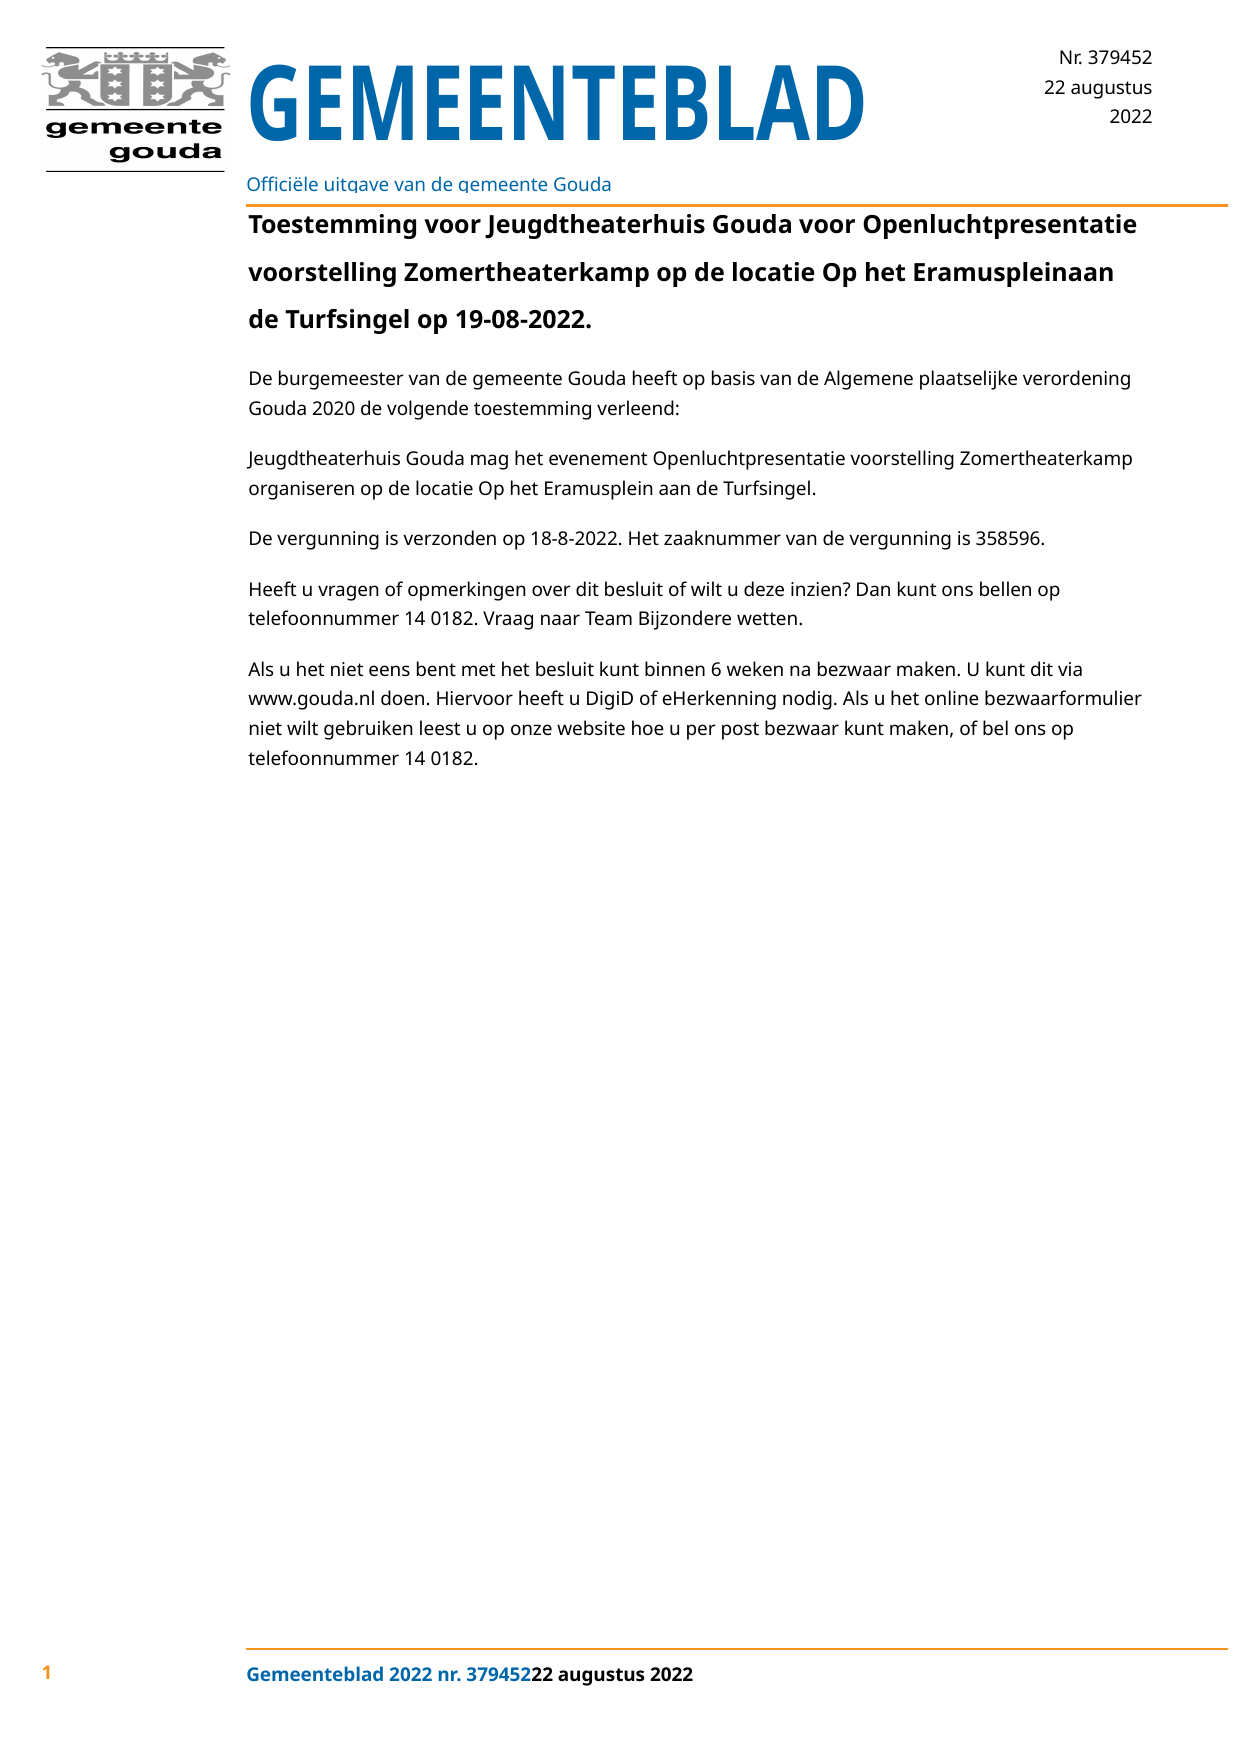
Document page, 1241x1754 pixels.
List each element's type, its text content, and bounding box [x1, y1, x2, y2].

text Heeft u vragen of opmerkingen over dit besluit of wilt u deze inzien? Dan kunt ons bellen op telefoonnummer 14 0182. Vraag naar Team Bijzondere wetten. [248, 576, 1152, 631]
text Jeugdtheaterhuis Gouda mag het evenement Openluchtpresentatie voorstelling Zomertheaterkamp organiseren op de locatie Op het Eramusplein aan de Turfsingel. [248, 446, 1152, 501]
picture [41, 47, 231, 172]
text De burgemeester van de gemeente Gouda heeft op basis van de Algemene plaatselijke verordening Gouda 2020 de volgende toestemming verleend: [248, 366, 1152, 421]
text Toestemming voor Jeugdtheaterhuis Gouda voor Openluchtpresentatie voorstelling Zomertheaterkamp op de locatie Op het Eramuspleinaan de Turfsingel op 19-08-2022. [248, 207, 1152, 336]
text Als u het niet eens bent met het besluit kunt binnen 6 weken na bezwaar maken. U kunt dit via www.gouda.nl doen. Hiervoor heeft u DigiD of eHerkenning nodig. Als u het online bezwaarformulier niet wilt gebruiken leest u op onze website hoe u per post bezwaar kunt maken, of bel ons op telefoonnummer 14 0182. [248, 656, 1152, 770]
text De vergunning is verzonden op 18-8-2022. Het zaaknummer van de vergunning is 358596. [248, 526, 1152, 551]
